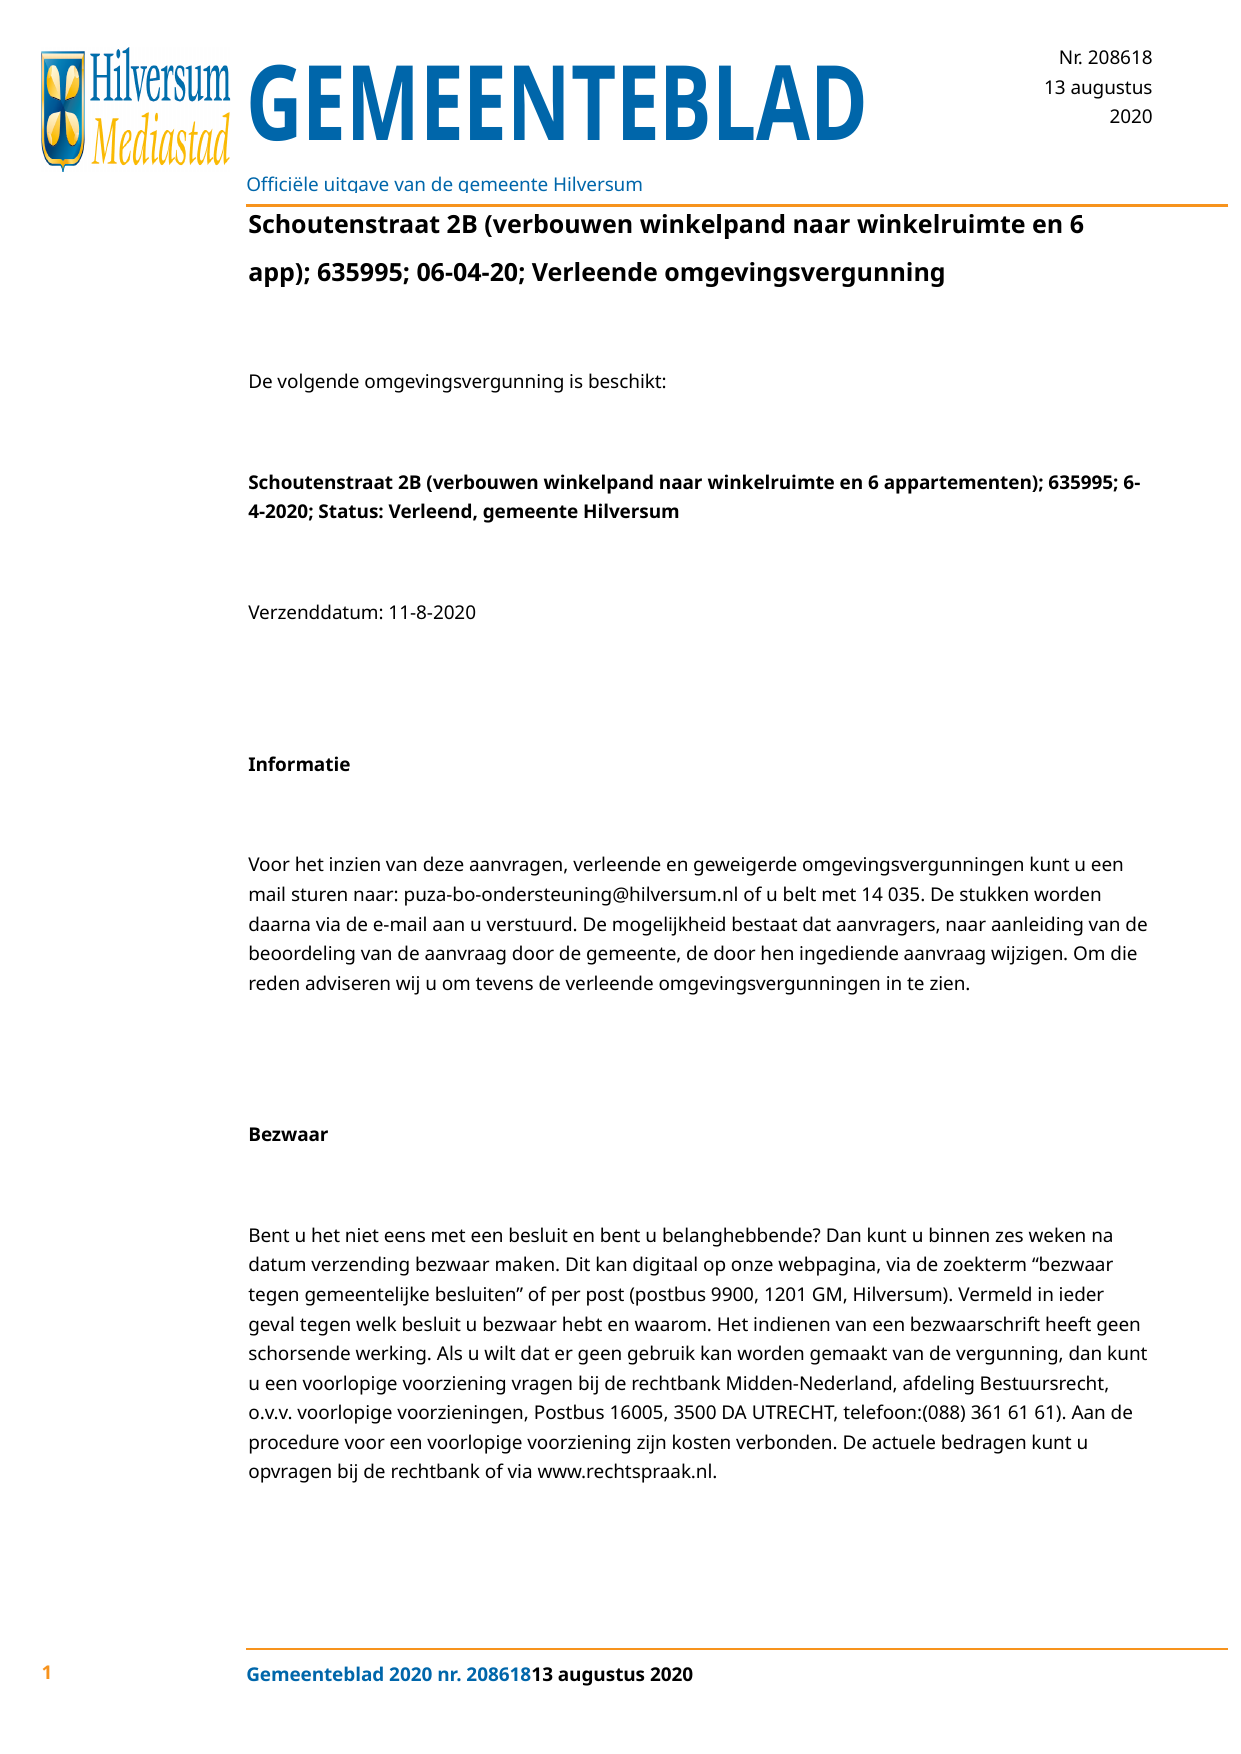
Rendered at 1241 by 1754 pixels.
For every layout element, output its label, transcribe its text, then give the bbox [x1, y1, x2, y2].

text Bent u het niet eens met een besluit en bent u belanghebbende? Dan kunt u binnen zes weken na datum verzending bezwaar maken. Dit kan digitaal op onze webpagina, via de zoekterm “bezwaar tegen gemeentelijke besluiten” of per post (postbus 9900, 1201 GM, Hilversum). Vermeld in ieder geval tegen welk besluit u bezwaar hebt en waarom. Het indienen van een bezwaarschrift heeft geen schorsende werking. Als u wilt dat er geen gebruik kan worden gemaakt van de vergunning, dan kunt u een voorlopige voorziening vragen bij de rechtbank Midden-Nederland, afdeling Bestuursrecht, o.v.v. voorlopige voorzieningen, Postbus 16005, 3500 DA UTRECHT, telefoon:(088) 361 61 61). Aan de procedure voor een voorlopige voorziening zijn kosten verbonden. De actuele bedragen kunt u opvragen bij de rechtbank of via www.rechtspraak.nl. [248, 1222, 1152, 1484]
text Bezwaar [248, 1121, 1152, 1147]
text Verzenddatum: 11-8-2020 [248, 599, 1152, 625]
picture [41, 47, 231, 172]
text De volgende omgevingsvergunning is beschikt: [248, 368, 1152, 394]
text Schoutenstraat 2B (verbouwen winkelpand naar winkelruimte en 6 appartementen); 635995; 6-4-2020; Status: Verleend, gemeente Hilversum [248, 469, 1152, 524]
text Voor het inzien van deze aanvragen, verleende en geweigerde omgevingsvergunningen kunt u een mail sturen naar: puza-bo-ondersteuning@hilversum.nl of u belt met 14 035. De stukken worden daarna via de e-mail aan u verstuurd. De mogelijkheid bestaat dat aanvragers, naar aanleiding van de beoordeling van de aanvraag door de gemeente, de door hen ingediende aanvraag wijzigen. Om die reden adviseren wij u om tevens de verleende omgevingsvergunningen in te zien. [248, 852, 1152, 996]
text Informatie [248, 751, 1152, 777]
text Schoutenstraat 2B (verbouwen winkelpand naar winkelruimte en 6 app); 635995; 06-04-20; Verleende omgevingsvergunning [248, 207, 1152, 288]
